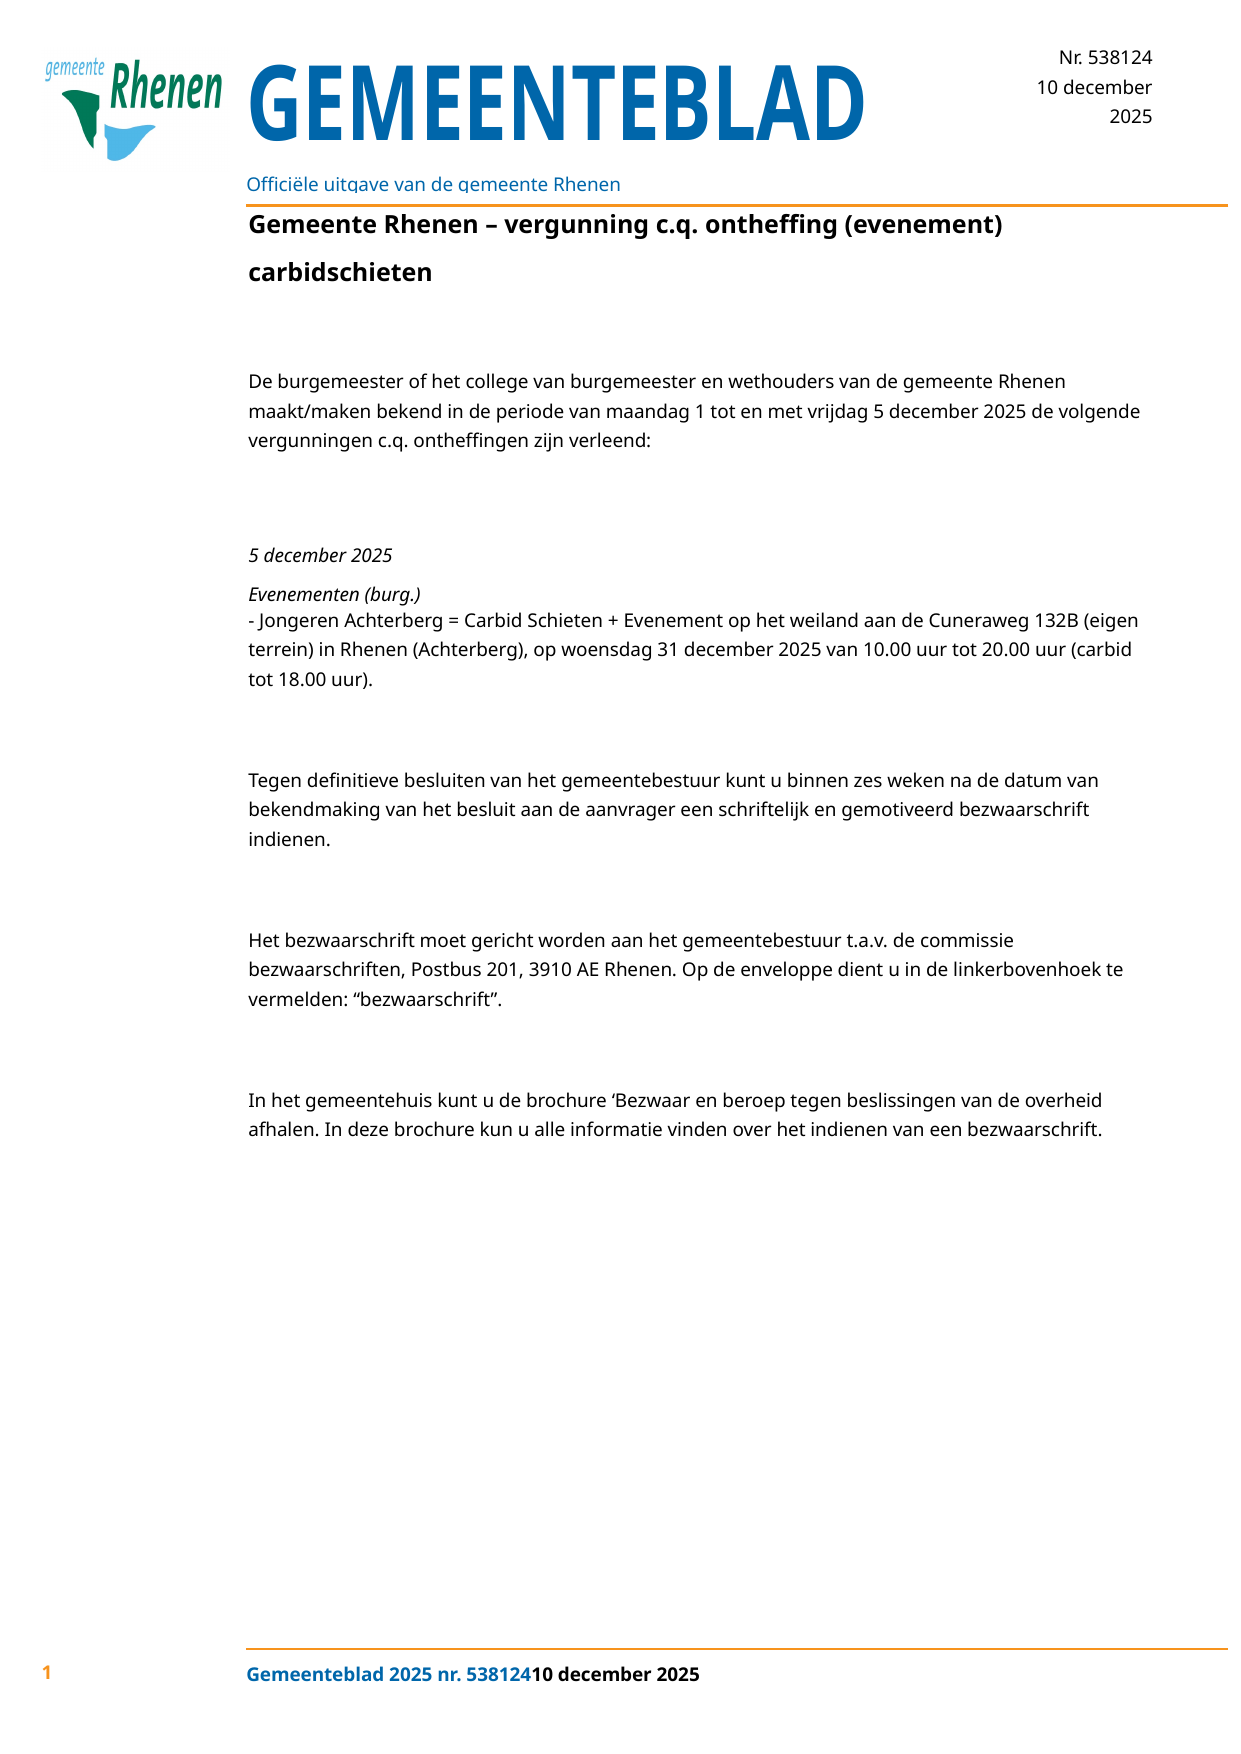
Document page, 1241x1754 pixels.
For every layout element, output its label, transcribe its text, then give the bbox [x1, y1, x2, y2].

text Gemeente Rhenen – vergunning c.q. ontheffing (evenement) carbidschieten [248, 207, 1152, 288]
text - Jongeren Achterberg = Carbid Schieten + Evenement op het weiland aan de Cuneraweg 132B (eigen terrein) in Rhenen (Achterberg), op woensdag 31 december 2025 van 10.00 uur tot 20.00 uur (carbid tot 18.00 uur). [248, 607, 1152, 692]
text Evenementen (burg.) [248, 581, 1152, 607]
text De burgemeester of het college van burgemeester en wethouders van de gemeente Rhenen maakt/maken bekend in de periode van maandag 1 tot en met vrijdag 5 december 2025 de volgende vergunningen c.q. ontheffingen zijn verleend: [248, 368, 1152, 453]
text Tegen definitieve besluiten van het gemeentebestuur kunt u binnen zes weken na de datum van bekendmaking van het besluit aan de aanvrager een schriftelijk en gemotiveerd bezwaarschrift indienen. [248, 767, 1152, 852]
text In het gemeentehuis kunt u de brochure ‘Bezwaar en beroep tegen beslissingen van de overheid afhalen. In deze brochure kun u alle informatie vinden over het indienen van een bezwaarschrift. [248, 1087, 1152, 1142]
picture [41, 47, 231, 172]
text 5 december 2025 [248, 542, 1152, 568]
text Het bezwaarschrift moet gericht worden aan het gemeentebestuur t.a.v. de commissie bezwaarschriften, Postbus 201, 3910 AE Rhenen. Op de enveloppe dient u in de linkerbovenhoek te vermelden: “bezwaarschrift”. [248, 927, 1152, 1012]
